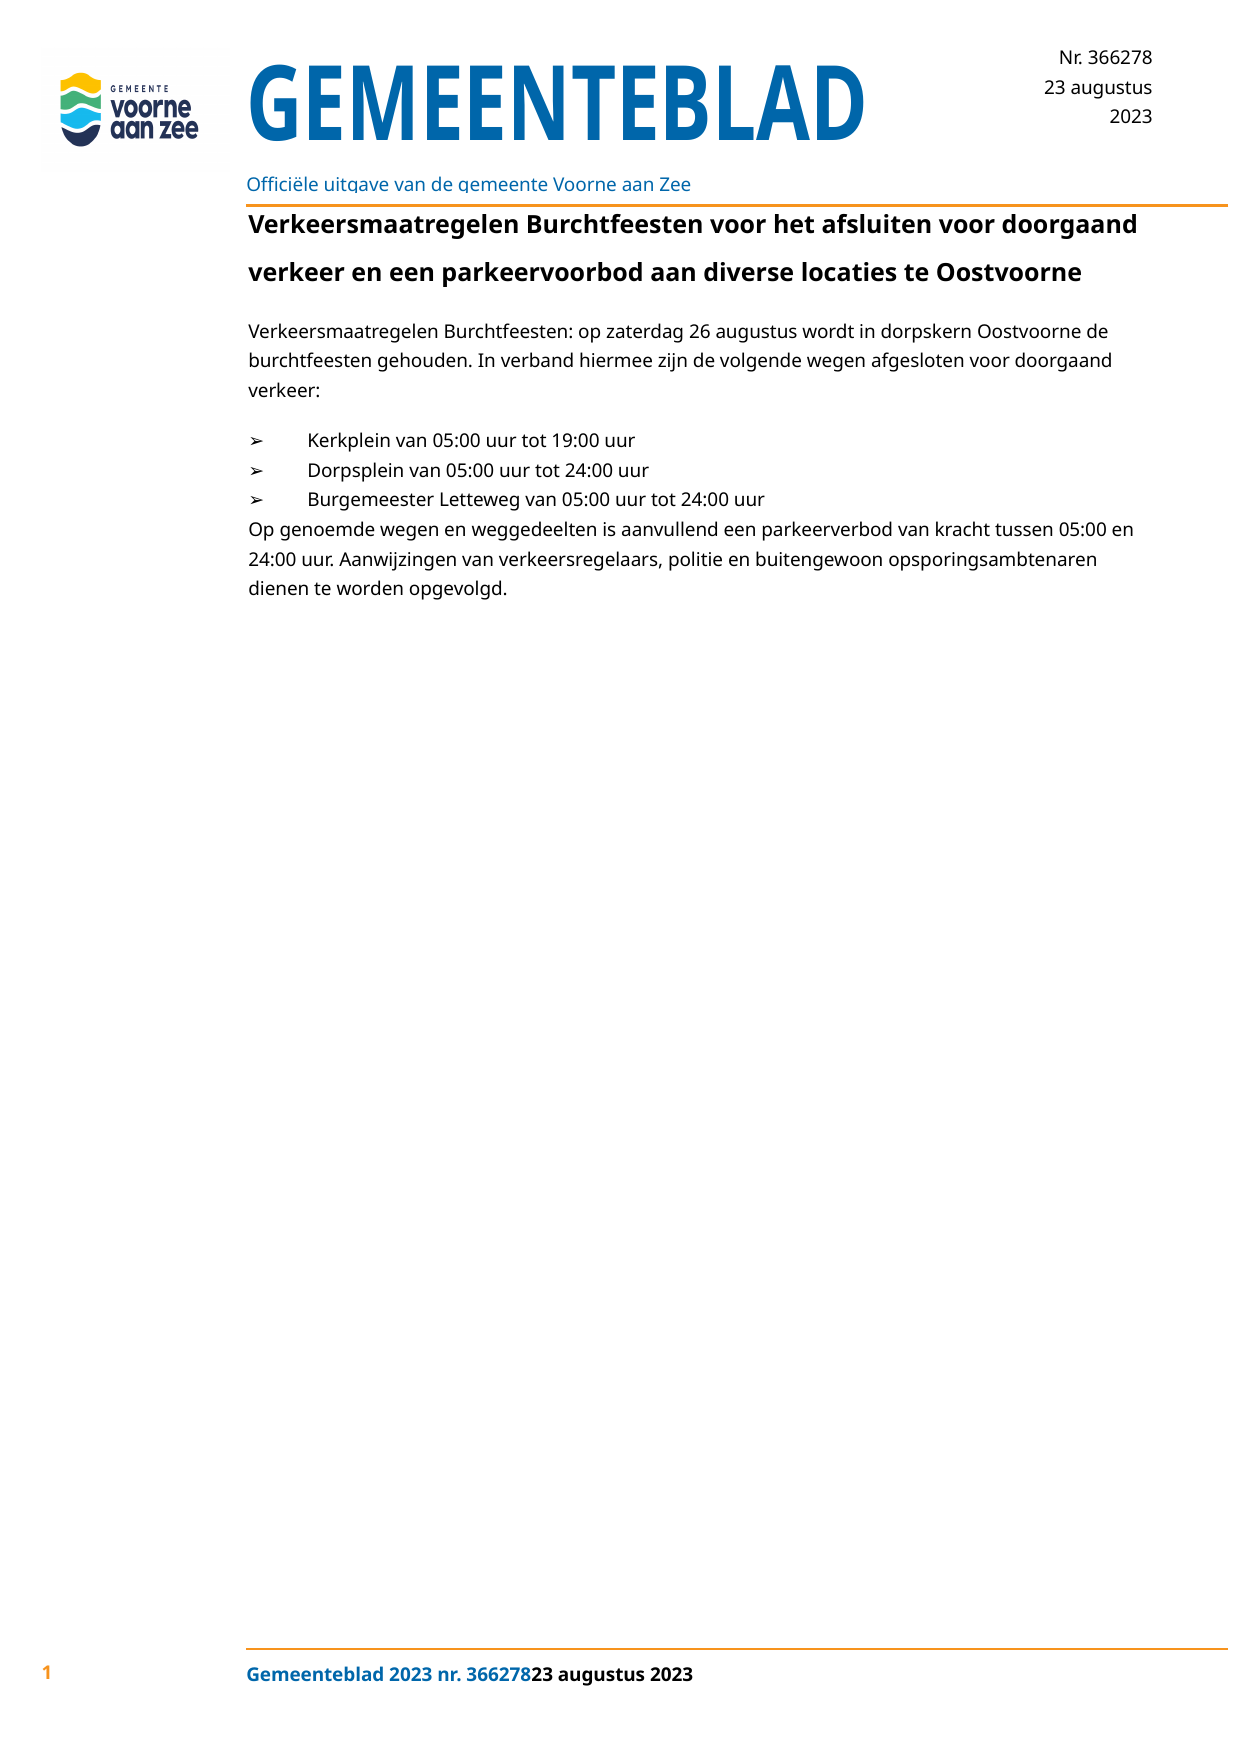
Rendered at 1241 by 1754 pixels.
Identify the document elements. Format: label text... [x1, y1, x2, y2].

list Burgemeester Letteweg van 05:00 uur tot 24:00 uur [248, 487, 1152, 512]
list Dorpsplein van 05:00 uur tot 24:00 uur [248, 457, 1152, 483]
text Verkeersmaatregelen Burchtfeesten: op zaterdag 26 augustus wordt in dorpskern Oostvoorne de burchtfeesten gehouden. In verband hiermee zijn de volgende wegen afgesloten voor doorgaand verkeer: [248, 318, 1152, 403]
text Verkeersmaatregelen Burchtfeesten voor het afsluiten voor doorgaand verkeer en een parkeervoorbod aan diverse locaties te Oostvoorne [248, 207, 1152, 288]
text Op genoemde wegen en weggedeelten is aanvullend een parkeerverbod van kracht tussen 05:00 en 24:00 uur. Aanwijzingen van verkeersregelaars, politie en buitengewoon opsporingsambtenaren dienen te worden opgevolgd. [248, 516, 1152, 601]
list Kerkplein van 05:00 uur tot 19:00 uur [248, 427, 1152, 453]
picture [41, 47, 231, 172]
